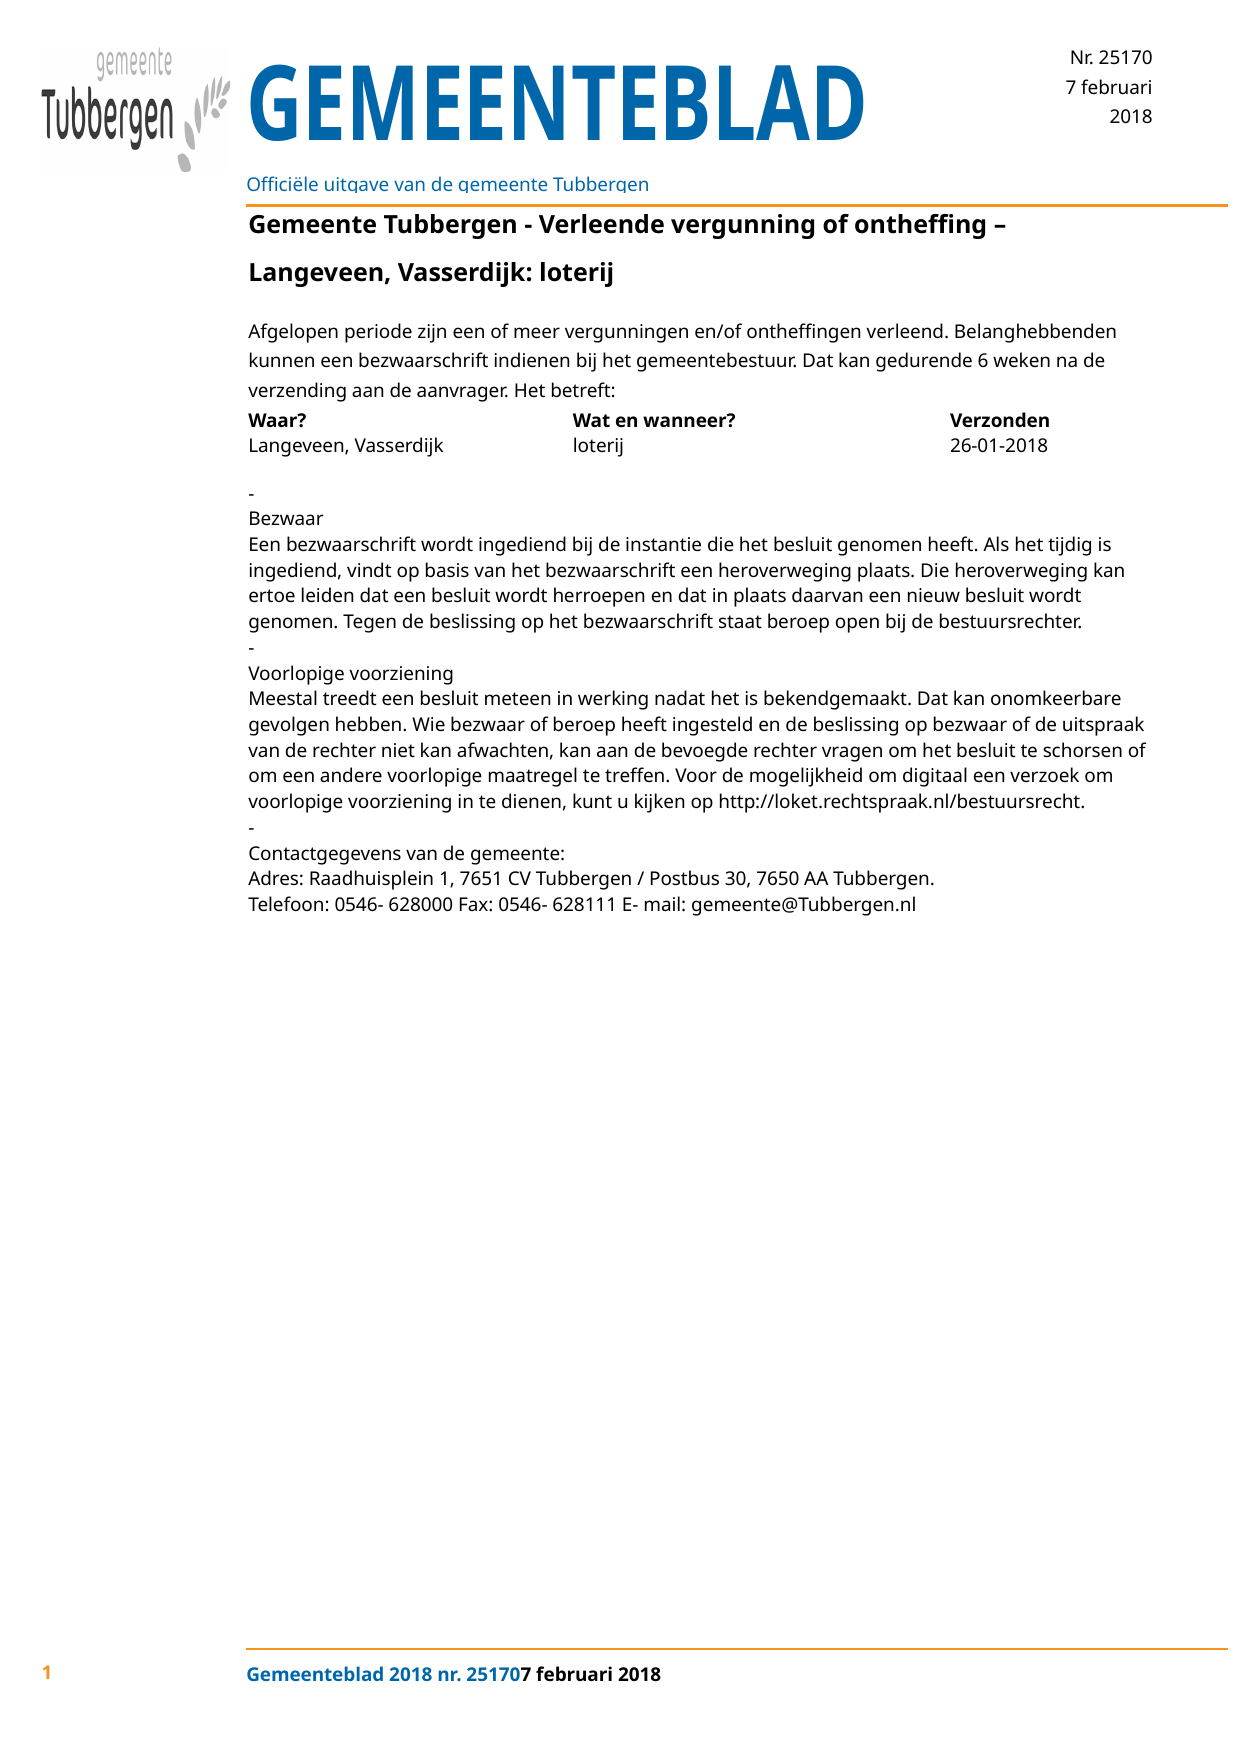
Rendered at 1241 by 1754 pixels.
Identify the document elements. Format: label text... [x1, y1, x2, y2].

text Een bezwaarschrift wordt ingediend bij de instantie die het besluit genomen heeft. Als het tijdig is ingediend, vindt op basis van het bezwaarschrift een heroverweging plaats. Die heroverweging kan ertoe leiden dat een besluit wordt herroepen en dat in plaats daarvan een nieuw besluit wordt genomen. Tegen de beslissing op het bezwaarschrift staat beroep open bij de bestuursrechter. [248, 531, 1152, 634]
table_header Verzonden [950, 407, 1152, 432]
table_header Waar? [248, 407, 573, 432]
text - [248, 480, 1152, 505]
table_cell Langeveen, Vasserdijk [248, 433, 573, 458]
text - [248, 634, 1152, 660]
table_header Wat en wanneer? [573, 407, 950, 432]
text Afgelopen periode zijn een of meer vergunningen en/of ontheffingen verleend. Belanghebbenden kunnen een bezwaarschrift indienen bij het gemeentebestuur. Dat kan gedurende 6 weken na de verzending aan de aanvrager. Het betreft: [248, 318, 1152, 403]
picture [41, 47, 231, 172]
text Meestal treedt een besluit meteen in werking nadat het is bekendgemaakt. Dat kan onomkeerbare gevolgen hebben. Wie bezwaar of beroep heeft ingesteld en de beslissing op bezwaar of de uitspraak van de rechter niet kan afwachten, kan aan de bevoegde rechter vragen om het besluit te schorsen of om een andere voorlopige maatregel te treffen. Voor de mogelijkheid om digitaal een verzoek om voorlopige voorziening in te dienen, kunt u kijken op http://loket.rechtspraak.nl/bestuursrecht. [248, 686, 1152, 814]
text Adres: Raadhuisplein 1, 7651 CV Tubbergen / Postbus 30, 7650 AA Tubbergen. [248, 866, 1152, 891]
table_cell 26-01-2018 [950, 433, 1152, 458]
text Telefoon: 0546- 628000 Fax: 0546- 628111 E- mail: gemeente@Tubbergen.nl [248, 891, 1152, 917]
text Gemeente Tubbergen - Verleende vergunning of ontheffing – Langeveen, Vasserdijk: loterij [248, 207, 1152, 288]
text Contactgegevens van de gemeente: [248, 840, 1152, 866]
text Voorlopige voorziening [248, 660, 1152, 686]
text - [248, 814, 1152, 840]
text Bezwaar [248, 505, 1152, 531]
table_cell loterij [573, 433, 950, 458]
